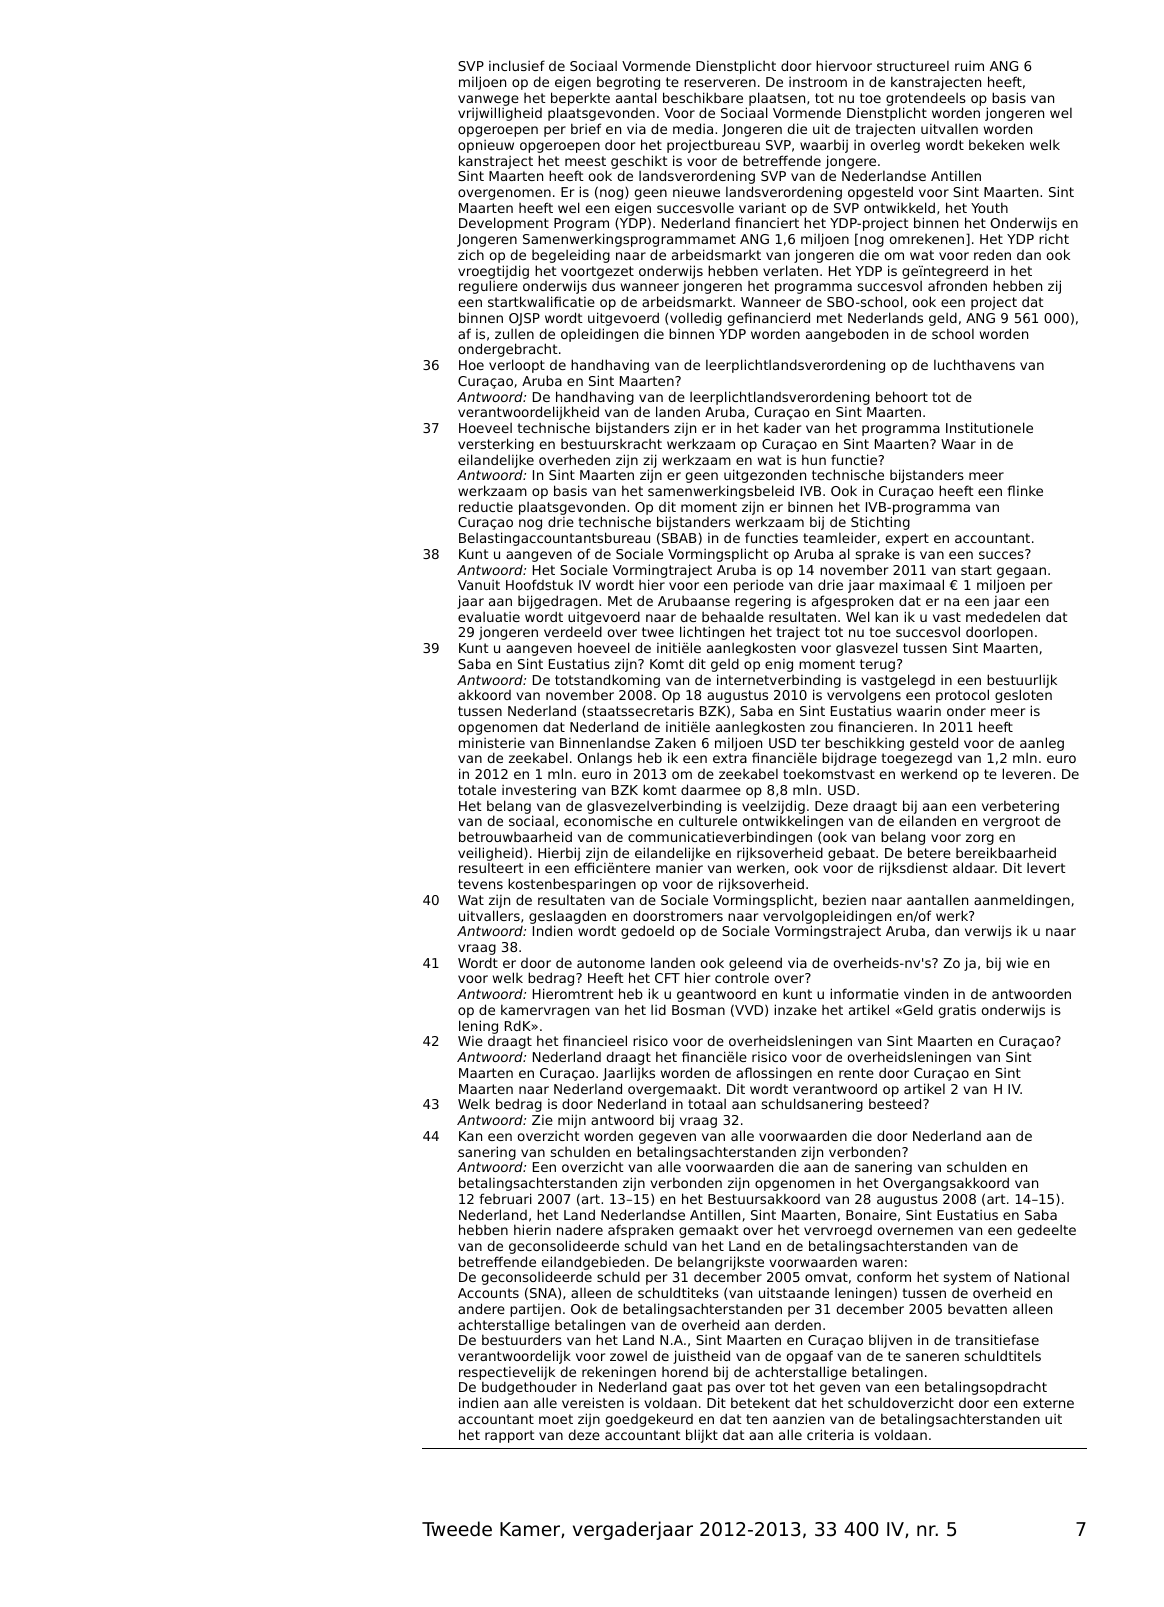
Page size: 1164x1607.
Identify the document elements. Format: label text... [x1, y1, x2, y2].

table_cell Kan een overzicht worden gegeven van alle voorwaarden die door Nederland aan de sanering van schulden en betalingsachterstanden zijn verbonden? Antwoord: Een overzicht van alle voorwaarden die aan de sanering van schulden en betalingsachterstanden zijn verbonden zijn opgenomen in het Overgangsakkoord van 12 februari 2007 (art. 13–15) en het Bestuursakkoord van 28 augustus 2008 (art. 14–15). Nederland, het Land Nederlandse Antillen, Sint Maarten, Bonaire, Sint Eustatius en Saba hebben hierin nadere afspraken gemaakt over het vervroegd overnemen van een gedeelte van de geconsolideerde schuld van het Land en de betalingsachterstanden van de betreffende eilandgebieden. De belangrijkste voorwaarden waren: De geconsolideerde schuld per 31 december 2005 omvat, conform het system of National Accounts (SNA), alleen de schuldtiteks (van uitstaande leningen) tussen de overheid en andere partijen. Ook de betalingsachterstanden per 31 december 2005 bevatten alleen achterstallige betalingen van de overheid aan derden. De bestuurders van het Land N.A., Sint Maarten en Curaçao blijven in de transitiefase verantwoordelijk voor zowel de juistheid van de opgaaf van de te saneren schuldtitels respectievelijk de rekeningen horend bij de achterstallige betalingen. De budgethouder in Nederland gaat pas over tot het geven van een betalingsopdracht indien aan alle vereisten is voldaan. Dit betekent dat het schuldoverzicht door een externe accountant moet zijn goedgekeurd en dat ten aanzien van de betalingsachterstanden uit het rapport van deze accountant blijkt dat aan alle criteria is voldaan. [452, 1129, 1087, 1448]
table_cell 36 [422, 358, 452, 421]
table_cell Kunt u aangeven hoeveel de initiële aanlegkosten voor glasvezel tussen Sint Maarten, Saba en Sint Eustatius zijn? Komt dit geld op enig moment terug? Antwoord: De totstandkoming van de internetverbinding is vastgelegd in een bestuurlijk akkoord van november 2008. Op 18 augustus 2010 is vervolgens een protocol gesloten tussen Nederland (staatssecretaris BZK), Saba en Sint Eustatius waarin onder meer is opgenomen dat Nederland de initiële aanlegkosten zou financieren. In 2011 heeft ministerie van Binnenlandse Zaken 6 miljoen USD ter beschikking gesteld voor de aanleg van de zeekabel. Onlangs heb ik een extra financiële bijdrage toegezegd van 1,2 mln. euro in 2012 en 1 mln. euro in 2013 om de zeekabel toekomstvast en werkend op te leveren. De totale investering van BZK komt daarmee op 8,8 mln. USD. Het belang van de glasvezelverbinding is veelzijdig. Deze draagt bij aan een verbetering van de sociaal, economische en culturele ontwikkelingen van de eilanden en vergroot de betrouwbaarheid van de communicatieverbindingen (ook van belang voor zorg en veiligheid). Hierbij zijn de eilandelijke en rijksoverheid gebaat. De betere bereikbaarheid resulteert in een efficiëntere manier van werken, ook voor de rijksdienst aldaar. Dit levert tevens kostenbesparingen op voor de rijksoverheid. [452, 641, 1087, 893]
table_cell Wordt er door de autonome landen ook geleend via de overheids-nv's? Zo ja, bij wie en voor welk bedrag? Heeft het CFT hier controle over? Antwoord: Hieromtrent heb ik u geantwoord en kunt u informatie vinden in de antwoorden op de kamervragen van het lid Bosman (VVD) inzake het artikel «Geld gratis onderwijs is lening RdK». [452, 956, 1087, 1034]
table_cell Hoeveel technische bijstanders zijn er in het kader van het programma Institutionele versterking en bestuurskracht werkzaam op Curaçao en Sint Maarten? Waar in de eilandelijke overheden zijn zij werkzaam en wat is hun functie? Antwoord: In Sint Maarten zijn er geen uitgezonden technische bijstanders meer werkzaam op basis van het samenwerkingsbeleid IVB. Ook in Curaçao heeft een flinke reductie plaatsgevonden. Op dit moment zijn er binnen het IVB-programma van Curaçao nog drie technische bijstanders werkzaam bij de Stichting Belastingaccountantsbureau (SBAB) in de functies teamleider, expert en accountant. [452, 421, 1087, 547]
table_cell 38 [422, 547, 452, 641]
table_cell Kunt u aangeven of de Sociale Vormingsplicht op Aruba al sprake is van een succes? Antwoord: Het Sociale Vormingtraject Aruba is op 14 november 2011 van start gegaan. Vanuit Hoofdstuk IV wordt hier voor een periode van drie jaar maximaal € 1 miljoen per jaar aan bijgedragen. Met de Arubaanse regering is afgesproken dat er na een jaar een evaluatie wordt uitgevoerd naar de behaalde resultaten. Wel kan ik u vast mededelen dat 29 jongeren verdeeld over twee lichtingen het traject tot nu toe succesvol doorlopen. [452, 547, 1087, 641]
table_cell 40 [422, 893, 452, 956]
table_cell 43 [422, 1097, 452, 1129]
table_cell 42 [422, 1034, 452, 1097]
table_cell [422, 59, 452, 358]
table_cell Hoe verloopt de handhaving van de leerplichtlandsverordening op de luchthavens van Curaçao, Aruba en Sint Maarten? Antwoord: De handhaving van de leerplichtlandsverordening behoort tot de verantwoordelijkheid van de landen Aruba, Curaçao en Sint Maarten. [452, 358, 1087, 421]
table_cell Wat zijn de resultaten van de Sociale Vormingsplicht, bezien naar aantallen aanmeldingen, uitvallers, geslaagden en doorstromers naar vervolgopleidingen en/of werk? Antwoord: Indien wordt gedoeld op de Sociale Vormingstraject Aruba, dan verwijs ik u naar vraag 38. [452, 893, 1087, 956]
table_cell Wie draagt het financieel risico voor de overheidsleningen van Sint Maarten en Curaçao? Antwoord: Nederland draagt het financiële risico voor de overheidsleningen van Sint Maarten en Curaçao. Jaarlijks worden de aflossingen en rente door Curaçao en Sint Maarten naar Nederland overgemaakt. Dit wordt verantwoord op artikel 2 van H IV. [452, 1034, 1087, 1097]
table_cell 37 [422, 421, 452, 547]
table_cell Welk bedrag is door Nederland in totaal aan schuldsanering besteed? Antwoord: Zie mijn antwoord bij vraag 32. [452, 1097, 1087, 1129]
table_cell 44 [422, 1129, 452, 1448]
table_cell SVP inclusief de Sociaal Vormende Dienstplicht door hiervoor structureel ruim ANG 6 miljoen op de eigen begroting te reserveren. De instroom in de kanstrajecten heeft, vanwege het beperkte aantal beschikbare plaatsen, tot nu toe grotendeels op basis van vrijwilligheid plaatsgevonden. Voor de Sociaal Vormende Dienstplicht worden jongeren wel opgeroepen per brief en via de media. Jongeren die uit de trajecten uitvallen worden opnieuw opgeroepen door het projectbureau SVP, waarbij in overleg wordt bekeken welk kanstraject het meest geschikt is voor de betreffende jongere. Sint Maarten heeft ook de landsverordening SVP van de Nederlandse Antillen overgenomen. Er is (nog) geen nieuwe landsverordening opgesteld voor Sint Maarten. Sint Maarten heeft wel een eigen succesvolle variant op de SVP ontwikkeld, het Youth Development Program (YDP). Nederland financiert het YDP-project binnen het Onderwijs en Jongeren Samenwerkingsprogrammamet ANG 1,6 miljoen [nog omrekenen]. Het YDP richt zich op de begeleiding naar de arbeidsmarkt van jongeren die om wat voor reden dan ook vroegtijdig het voortgezet onderwijs hebben verlaten. Het YDP is geïntegreerd in het reguliere onderwijs dus wanneer jongeren het programma succesvol afronden hebben zij een startkwalificatie op de arbeidsmarkt. Wanneer de SBO-school, ook een project dat binnen OJSP wordt uitgevoerd (volledig gefinancierd met Nederlands geld, ANG 9 561 000), af is, zullen de opleidingen die binnen YDP worden aangeboden in de school worden ondergebracht. [452, 59, 1087, 358]
table_cell 39 [422, 641, 452, 893]
table_cell 41 [422, 956, 452, 1034]
